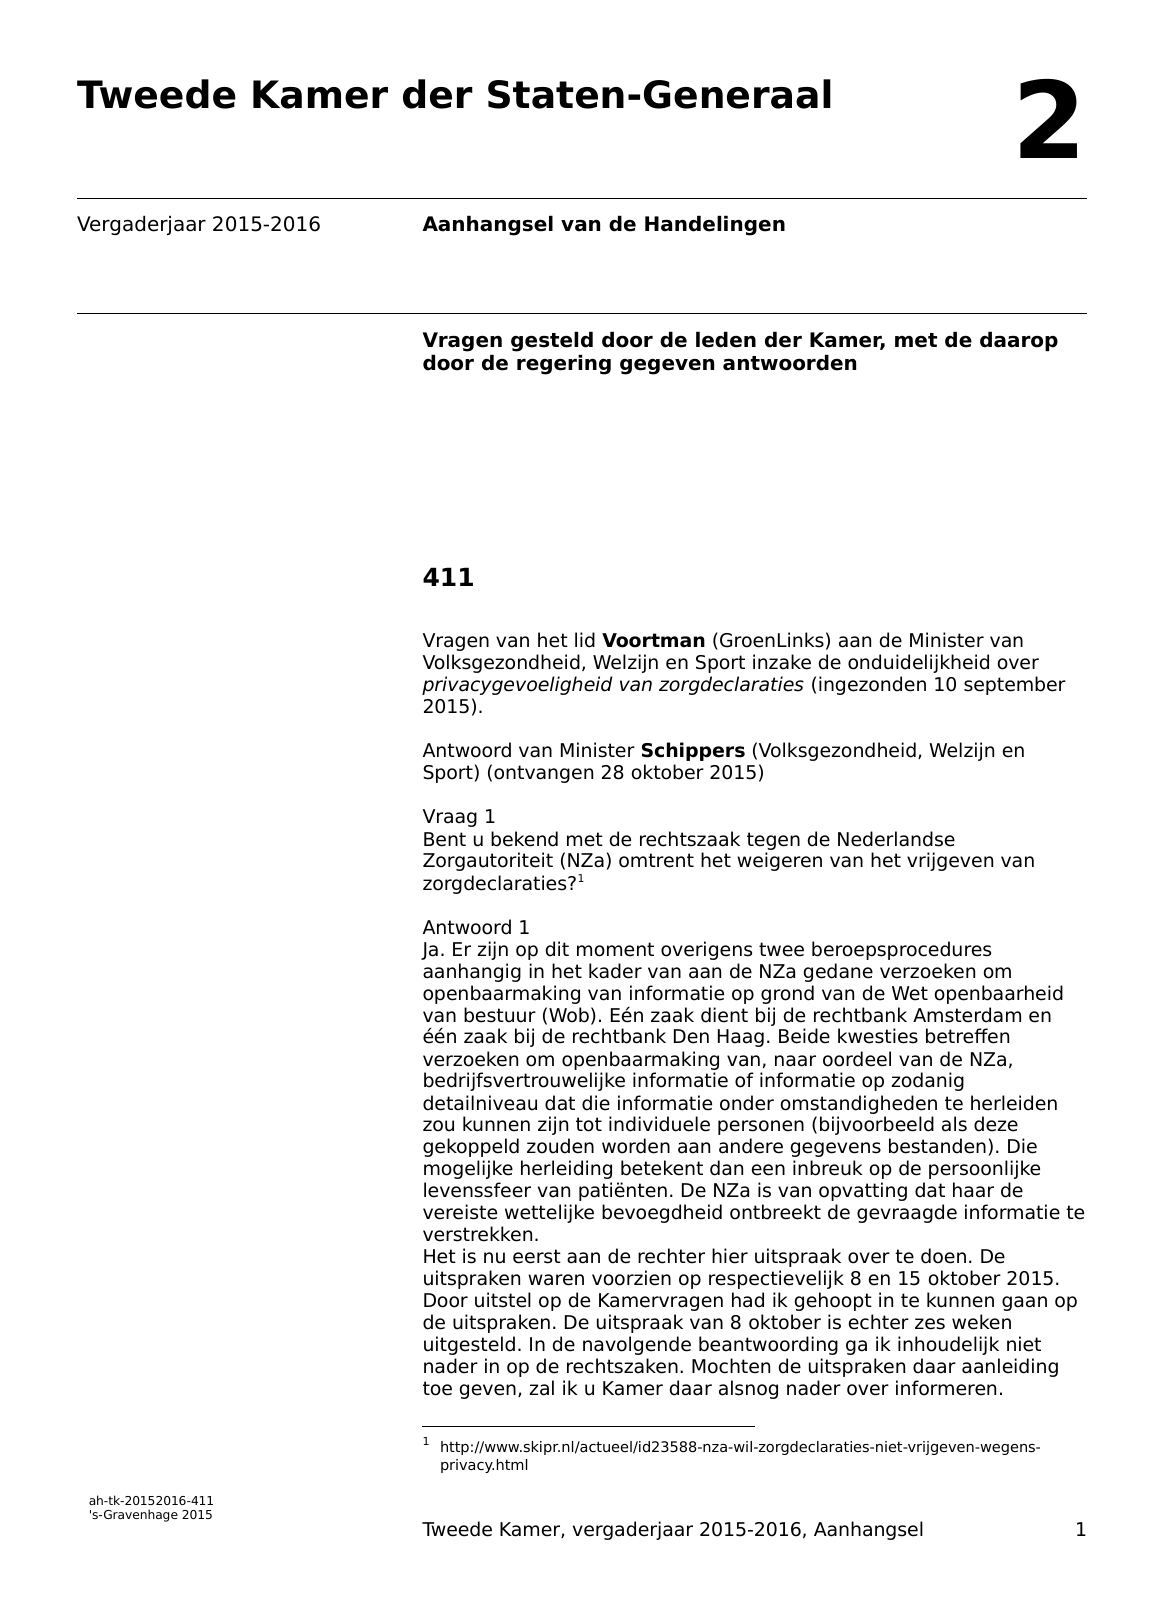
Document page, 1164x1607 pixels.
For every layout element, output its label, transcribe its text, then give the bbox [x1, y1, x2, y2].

text Het is nu eerst aan de rechter hier uitspraak over te doen. De uitspraken waren voorzien op respectievelijk 8 en 15 oktober 2015. Door uitstel op de Kamervragen had ik gehoopt in te kunnen gaan op de uitspraken. De uitspraak van 8 oktober is echter zes weken uitgesteld. In de navolgende beantwoording ga ik inhoudelijk niet nader in op de rechtszaken. Mochten de uitspraken daar aanleiding toe geven, zal ik u Kamer daar alsnog nader over informeren. [422, 1246, 1087, 1400]
table_cell Vragen gesteld door de leden der Kamer, met de daarop door de regering gegeven antwoorden [422, 314, 1087, 375]
text http://www.skipr.nl/actueel/id23588-nza-wil-zorgdeclaraties-niet-vrijgeven-wegens-privacy.html [422, 1435, 1087, 1474]
text Ja. Er zijn op dit moment overigens twee beroepsprocedures aanhangig in het kader van aan de NZa gedane verzoeken om openbaarmaking van informatie op grond van de Wet openbaarheid van bestuur (Wob). Eén zaak dient bij de rechtbank Amsterdam en één zaak bij de rechtbank Den Haag. Beide kwesties betreffen verzoeken om openbaarmaking van, naar oordeel van de NZa, bedrijfsvertrouwelijke informatie of informatie op zodanig detailniveau dat die informatie onder omstandigheden te herleiden zou kunnen zijn tot individuele personen (bijvoorbeeld als deze gekoppeld zouden worden aan andere gegevens bestanden). Die mogelijke herleiding betekent dan een inbreuk op de persoonlijke levenssfeer van patiënten. De NZa is van opvatting dat haar de vereiste wettelijke bevoegdheid ontbreekt de gevraagde informatie te verstrekken. [422, 938, 1087, 1246]
table_cell [77, 314, 422, 375]
text 's-Gravenhage 2015 [88, 1508, 323, 1522]
text Bent u bekend met de rechtszaak tegen de Nederlandse Zorgautoriteit (NZa) omtrent het weigeren van het vrijgeven van zorgdeclaraties? [422, 828, 1087, 894]
text Vraag 1 [422, 806, 1087, 828]
table_cell Vergaderjaar 2015-2016 [77, 199, 422, 313]
text Antwoord van Minister Schippers (Volksgezondheid, Welzijn en Sport) (ontvangen 28 oktober 2015) [422, 740, 1087, 784]
text ah-tk-20152016-411 [88, 1494, 323, 1508]
text Antwoord 1 [422, 917, 1087, 938]
text Vragen van het lid Voortman (GroenLinks) aan de Minister van Volksgezondheid, Welzijn en Sport inzake de onduidelijkheid over privacygevoeligheid van zorgdeclaraties (ingezonden 10 september 2015). [422, 630, 1087, 718]
text 411 [422, 563, 1087, 592]
table_header Tweede Kamer der Staten-Generaal [77, 59, 886, 198]
table_header 2 [886, 59, 1087, 198]
table_cell Aanhangsel van de Handelingen [422, 199, 1087, 313]
